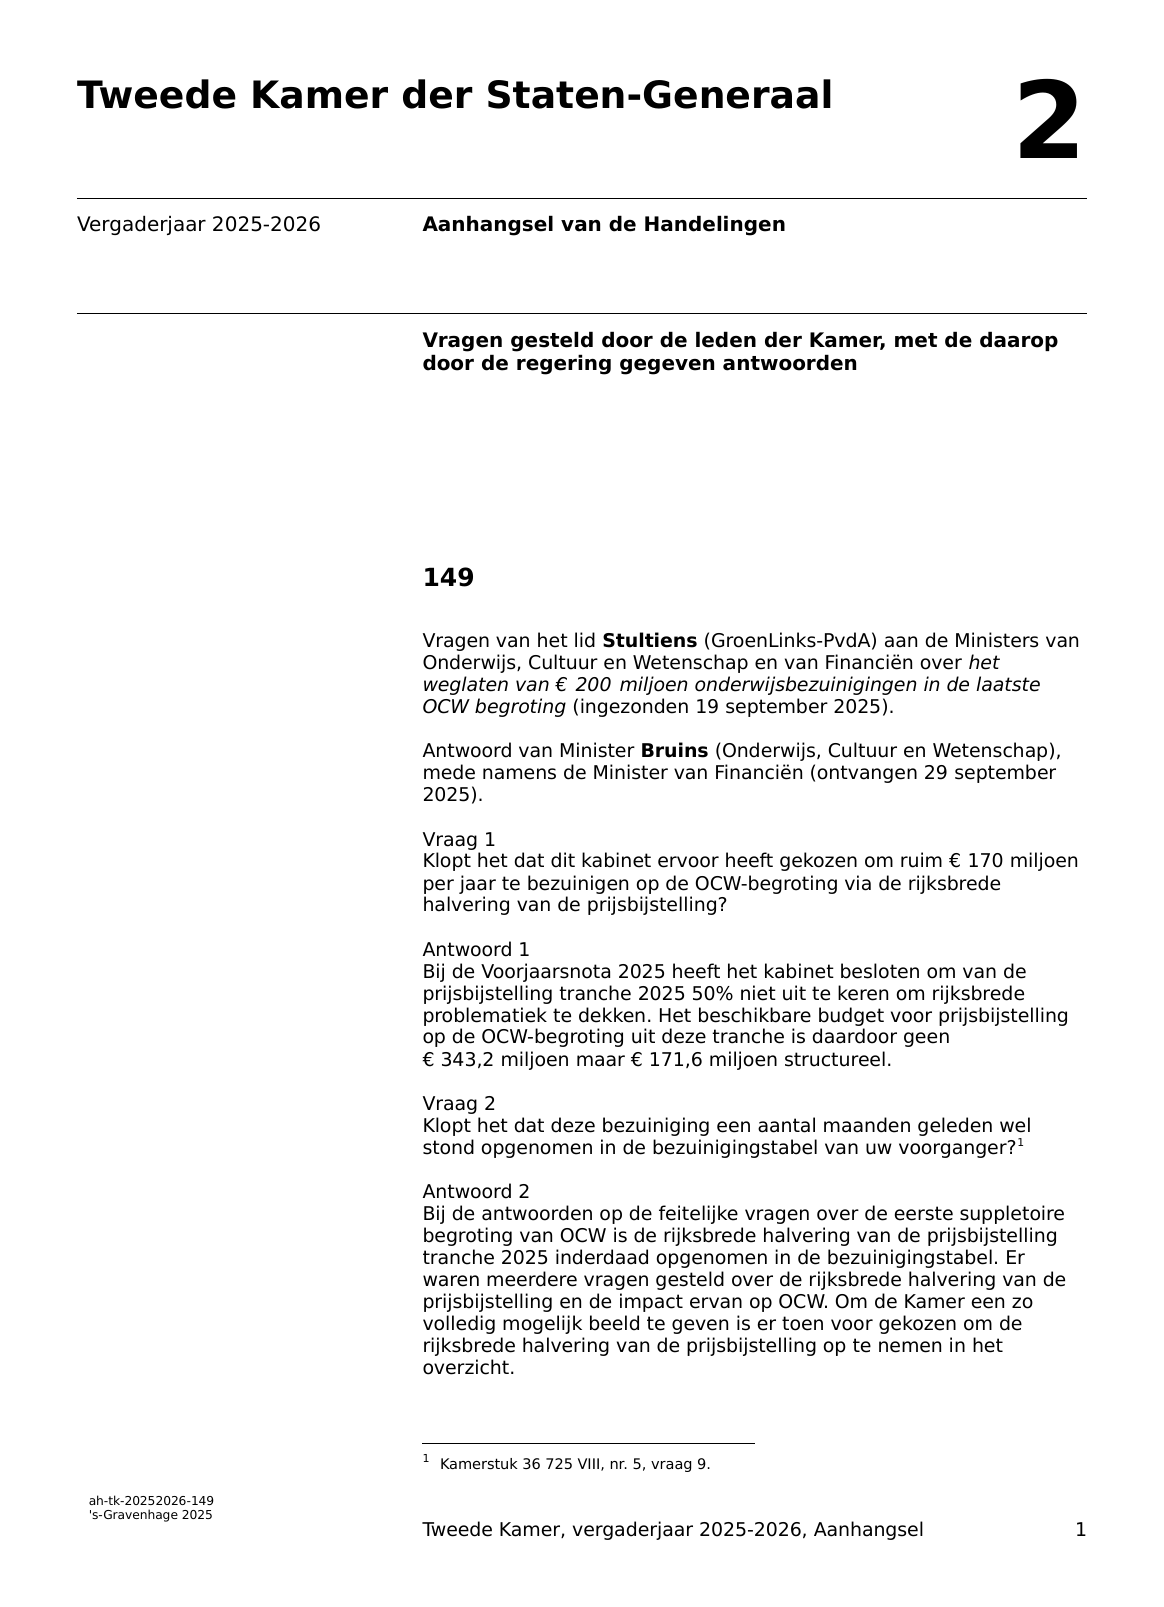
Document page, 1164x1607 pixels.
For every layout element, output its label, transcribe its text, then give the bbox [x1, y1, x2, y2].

text Vraag 1 [422, 828, 1087, 850]
text 's-Gravenhage 2025 [88, 1508, 323, 1522]
table_header Tweede Kamer der Staten-Generaal [77, 59, 886, 198]
text Bij de Voorjaarsnota 2025 heeft het kabinet besloten om van de prijsbijstelling tranche 2025 50% niet uit te keren om rĳksbrede problematiek te dekken. Het beschikbare budget voor prijsbijstelling op de OCW-begroting uit deze tranche is daardoor geen € 343,2 miljoen maar € 171,6 miljoen structureel. [422, 961, 1087, 1070]
text Vragen van het lid Stultiens (GroenLinks-PvdA) aan de Ministers van Onderwijs, Cultuur en Wetenschap en van Financiën over het weglaten van € 200 miljoen onderwijsbezuinigingen in de laatste OCW begroting (ingezonden 19 september 2025). [422, 630, 1087, 718]
text Kamerstuk 36 725 VIII, nr. 5, vraag 9. [422, 1452, 1087, 1474]
text 149 [422, 563, 1087, 592]
table_header 2 [886, 59, 1087, 198]
table_cell Vragen gesteld door de leden der Kamer, met de daarop door de regering gegeven antwoorden [422, 314, 1087, 375]
table_cell Aanhangsel van de Handelingen [422, 199, 1087, 313]
table_cell Vergaderjaar 2025-2026 [77, 199, 422, 313]
text ah-tk-20252026-149 [88, 1494, 323, 1508]
text Klopt het dat dit kabinet ervoor heeft gekozen om ruim € 170 miljoen per jaar te bezuinigen op de OCW-begroting via de rijksbrede halvering van de prijsbijstelling? [422, 850, 1087, 916]
table_cell [77, 314, 422, 375]
text Klopt het dat deze bezuiniging een aantal maanden geleden wel stond opgenomen in de bezuinigingstabel van uw voorganger? [422, 1114, 1087, 1158]
text Bij de antwoorden op de feitelijke vragen over de eerste suppletoire begroting van OCW is de rijksbrede halvering van de prijsbijstelling tranche 2025 inderdaad opgenomen in de bezuinigingstabel. Er waren meerdere vragen gesteld over de rijksbrede halvering van de prijsbijstelling en de impact ervan op OCW. Om de Kamer een zo volledig mogelijk beeld te geven is er toen voor gekozen om de rijksbrede halvering van de prijsbijstelling op te nemen in het overzicht. [422, 1203, 1087, 1378]
text Antwoord van Minister Bruins (Onderwijs, Cultuur en Wetenschap), mede namens de Minister van Financiën (ontvangen 29 september 2025). [422, 740, 1087, 806]
text Antwoord 1 [422, 938, 1087, 961]
text Antwoord 2 [422, 1181, 1087, 1203]
text Vraag 2 [422, 1093, 1087, 1114]
